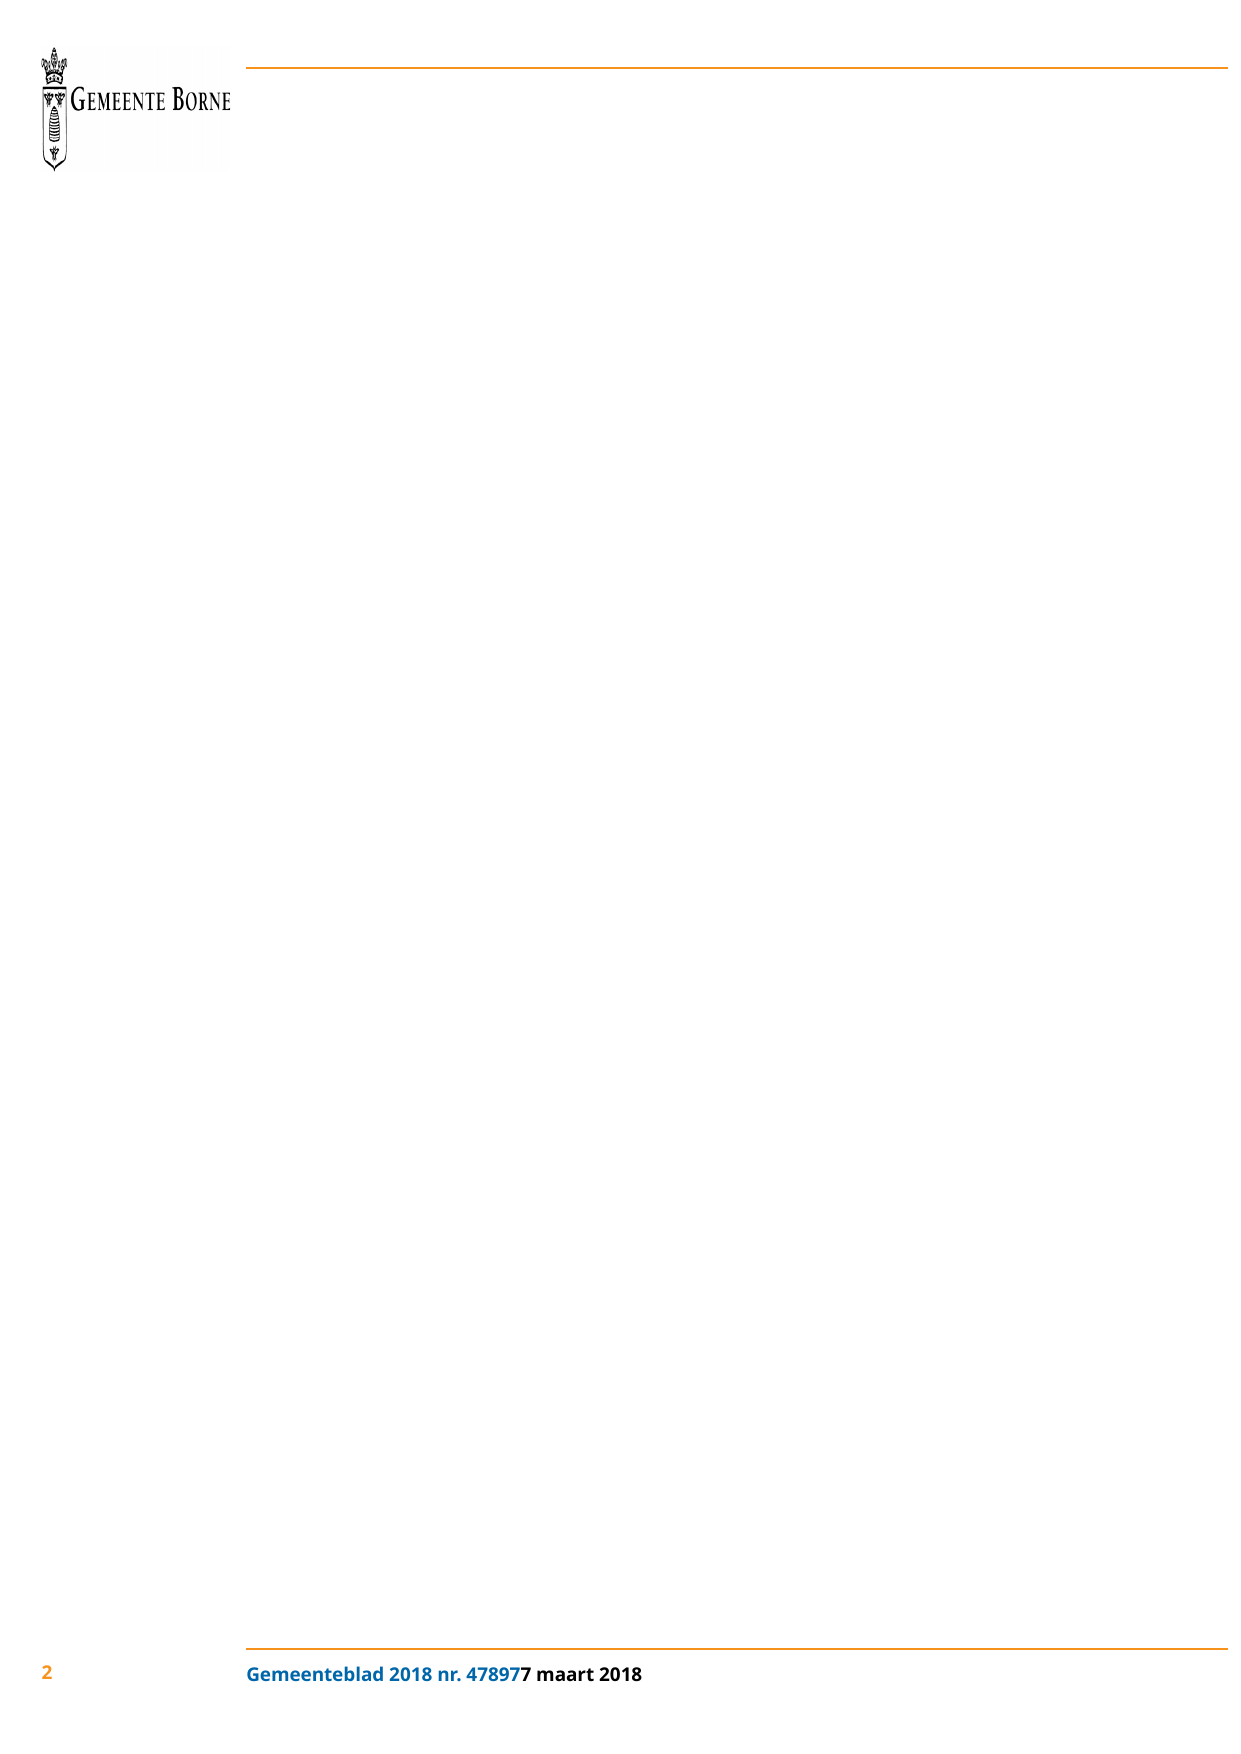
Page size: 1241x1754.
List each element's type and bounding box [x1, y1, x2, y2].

picture [41, 47, 231, 172]
